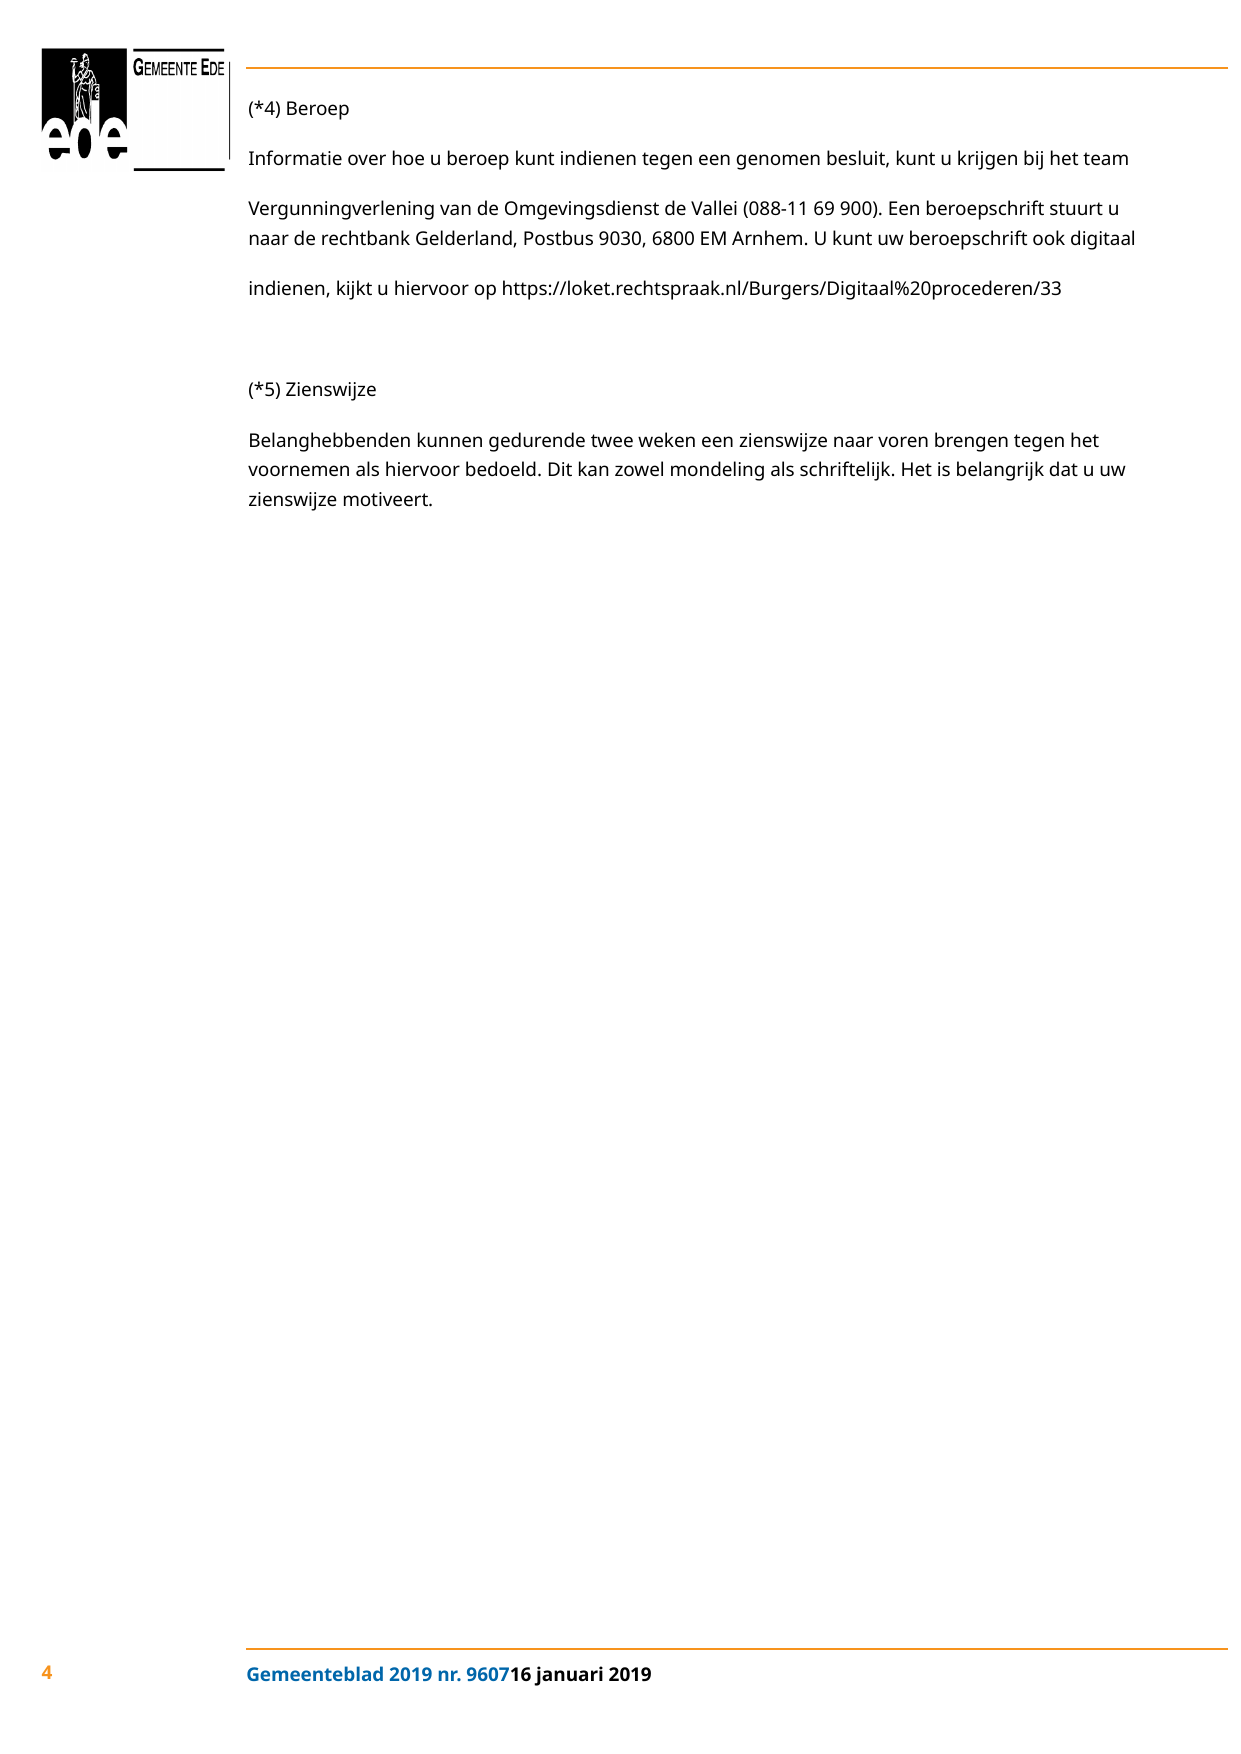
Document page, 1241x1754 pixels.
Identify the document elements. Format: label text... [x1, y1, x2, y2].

text Informatie over hoe u beroep kunt indienen tegen een genomen besluit, kunt u krijgen bij het team [248, 145, 1152, 171]
picture [41, 47, 231, 172]
text Belanghebbenden kunnen gedurende twee weken een zienswijze naar voren brengen tegen het voornemen als hiervoor bedoeld. Dit kan zowel mondeling als schriftelijk. Het is belangrijk dat u uw zienswijze motiveert. [248, 427, 1152, 512]
text (*5) Zienswijze [248, 376, 1152, 402]
text Vergunningverlening van de Omgevingsdienst de Vallei (088-11 69 900). Een beroepschrift stuurt u naar de rechtbank Gelderland, Postbus 9030, 6800 EM Arnhem. U kunt uw beroepschrift ook digitaal [248, 196, 1152, 251]
text (*4) Beroep [248, 95, 1152, 121]
text indienen, kijkt u hiervoor op https://loket.rechtspraak.nl/Burgers/Digitaal%20procederen/33 [248, 276, 1152, 301]
